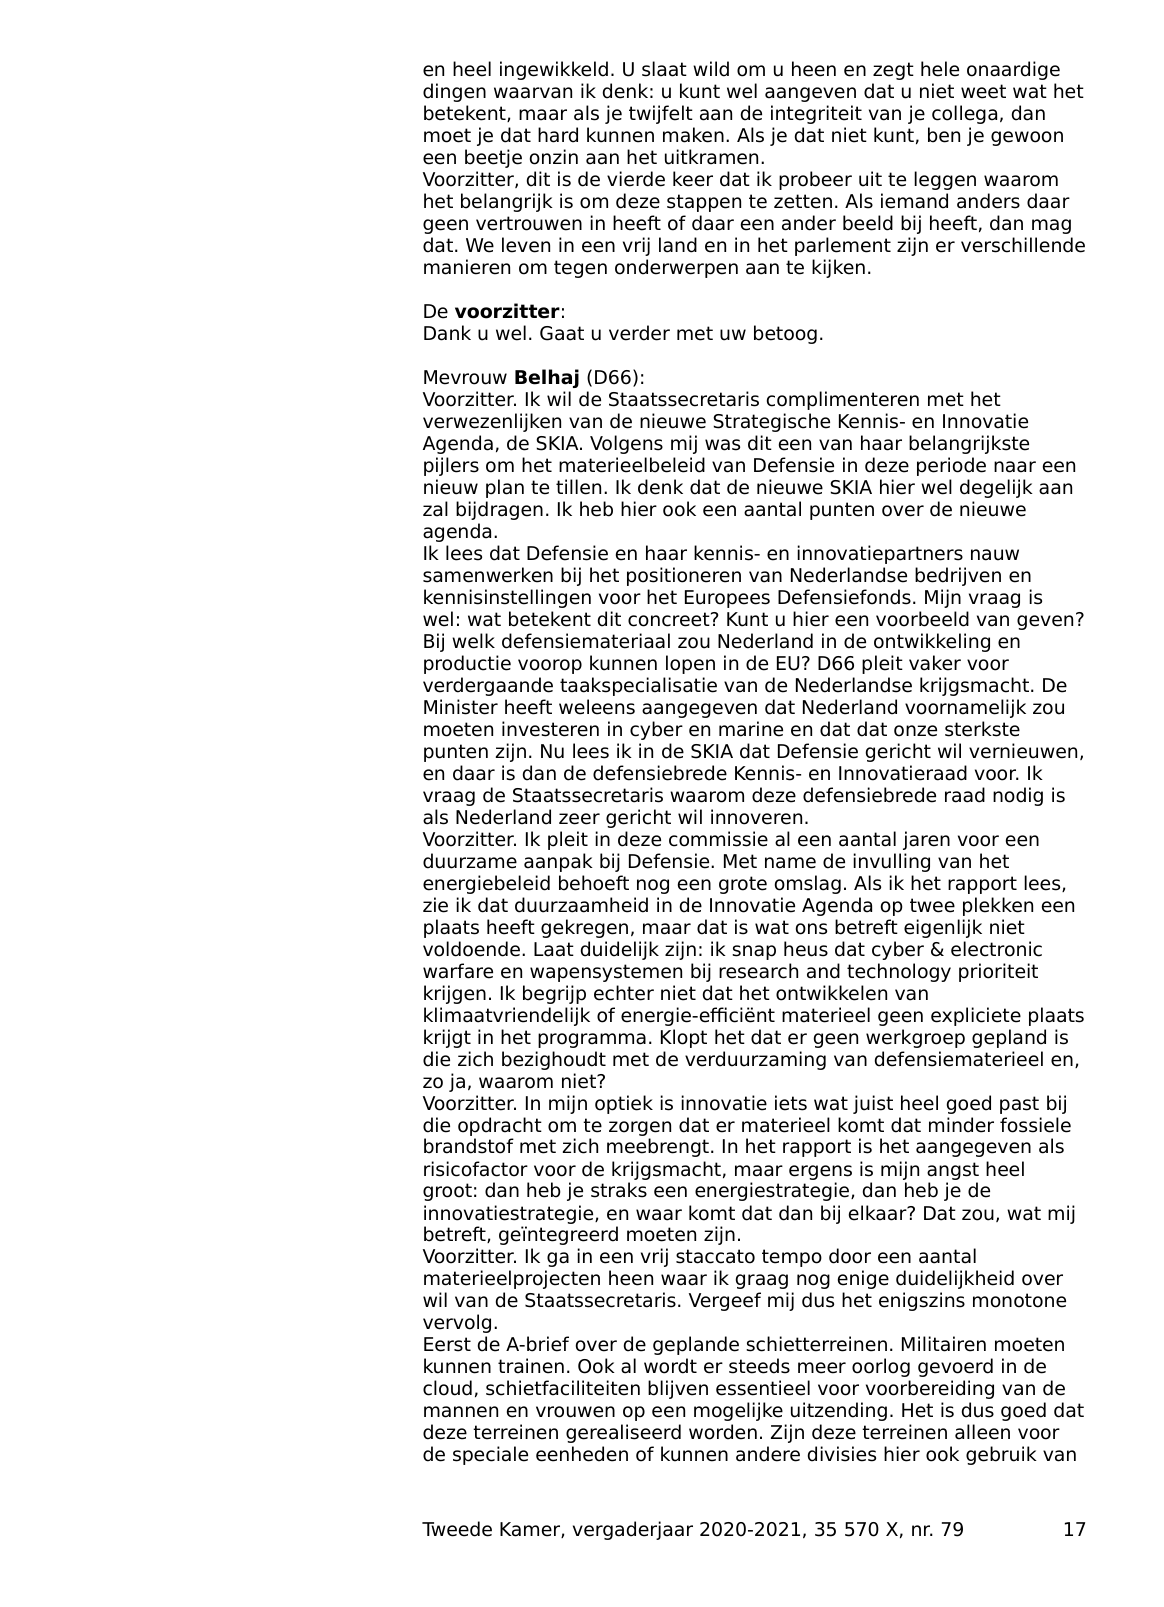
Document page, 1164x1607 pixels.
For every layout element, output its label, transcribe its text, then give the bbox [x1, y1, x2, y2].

text De voorzitter: [422, 301, 1087, 323]
text Mevrouw Belhaj (D66): [422, 367, 1087, 389]
text en heel ingewikkeld. U slaat wild om u heen en zegt hele onaardige dingen waarvan ik denk: u kunt wel aangeven dat u niet weet wat het betekent, maar als je twijfelt aan de integriteit van je collega, dan moet je dat hard kunnen maken. Als je dat niet kunt, ben je gewoon een beetje onzin aan het uitkramen. [422, 59, 1087, 169]
text Voorzitter. Ik pleit in deze commissie al een aantal jaren voor een duurzame aanpak bij Defensie. Met name de invulling van het energiebeleid behoeft nog een grote omslag. Als ik het rapport lees, zie ik dat duurzaamheid in de Innovatie Agenda op twee plekken een plaats heeft gekregen, maar dat is wat ons betreft eigenlijk niet voldoende. Laat duidelijk zijn: ik snap heus dat cyber & electronic warfare en wapensystemen bij research and technology prioriteit krijgen. Ik begrijp echter niet dat het ontwikkelen van klimaatvriendelijk of energie-efficiënt materieel geen expliciete plaats krijgt in het programma. Klopt het dat er geen werkgroep gepland is die zich bezighoudt met de verduurzaming van defensiematerieel en, zo ja, waarom niet? [422, 829, 1087, 1092]
text Ik lees dat Defensie en haar kennis- en innovatiepartners nauw samenwerken bij het positioneren van Nederlandse bedrijven en kennisinstellingen voor het Europees Defensiefonds. Mijn vraag is wel: wat betekent dit concreet? Kunt u hier een voorbeeld van geven? Bij welk defensiemateriaal zou Nederland in de ontwikkeling en productie voorop kunnen lopen in de EU? D66 pleit vaker voor verdergaande taakspecialisatie van de Nederlandse krijgsmacht. De Minister heeft weleens aangegeven dat Nederland voornamelijk zou moeten investeren in cyber en marine en dat dat onze sterkste punten zijn. Nu lees ik in de SKIA dat Defensie gericht wil vernieuwen, en daar is dan de defensiebrede Kennis- en Innovatieraad voor. Ik vraag de Staatssecretaris waarom deze defensiebrede raad nodig is als Nederland zeer gericht wil innoveren. [422, 543, 1087, 829]
text Voorzitter, dit is de vierde keer dat ik probeer uit te leggen waarom het belangrijk is om deze stappen te zetten. Als iemand anders daar geen vertrouwen in heeft of daar een ander beeld bij heeft, dan mag dat. We leven in een vrij land en in het parlement zijn er verschillende manieren om tegen onderwerpen aan te kijken. [422, 169, 1087, 279]
text Voorzitter. Ik ga in een vrij staccato tempo door een aantal materieelprojecten heen waar ik graag nog enige duidelijkheid over wil van de Staatssecretaris. Vergeef mij dus het enigszins monotone vervolg. [422, 1246, 1087, 1334]
text Eerst de A-brief over de geplande schietterreinen. Militairen moeten kunnen trainen. Ook al wordt er steeds meer oorlog gevoerd in de cloud, schietfaciliteiten blijven essentieel voor voorbereiding van de mannen en vrouwen op een mogelijke uitzending. Het is dus goed dat deze terreinen gerealiseerd worden. Zijn deze terreinen alleen voor de speciale eenheden of kunnen andere divisies hier ook gebruik van [422, 1334, 1087, 1466]
text Voorzitter. In mijn optiek is innovatie iets wat juist heel goed past bij die opdracht om te zorgen dat er materieel komt dat minder fossiele brandstof met zich meebrengt. In het rapport is het aangegeven als risicofactor voor de krijgsmacht, maar ergens is mijn angst heel groot: dan heb je straks een energiestrategie, dan heb je de innovatiestrategie, en waar komt dat dan bij elkaar? Dat zou, wat mij betreft, geïntegreerd moeten zijn. [422, 1092, 1087, 1246]
text Voorzitter. Ik wil de Staatssecretaris complimenteren met het verwezenlijken van de nieuwe Strategische Kennis- en Innovatie Agenda, de SKIA. Volgens mij was dit een van haar belangrijkste pijlers om het materieelbeleid van Defensie in deze periode naar een nieuw plan te tillen. Ik denk dat de nieuwe SKIA hier wel degelijk aan zal bijdragen. Ik heb hier ook een aantal punten over de nieuwe agenda. [422, 389, 1087, 543]
text Dank u wel. Gaat u verder met uw betoog. [422, 323, 1087, 345]
